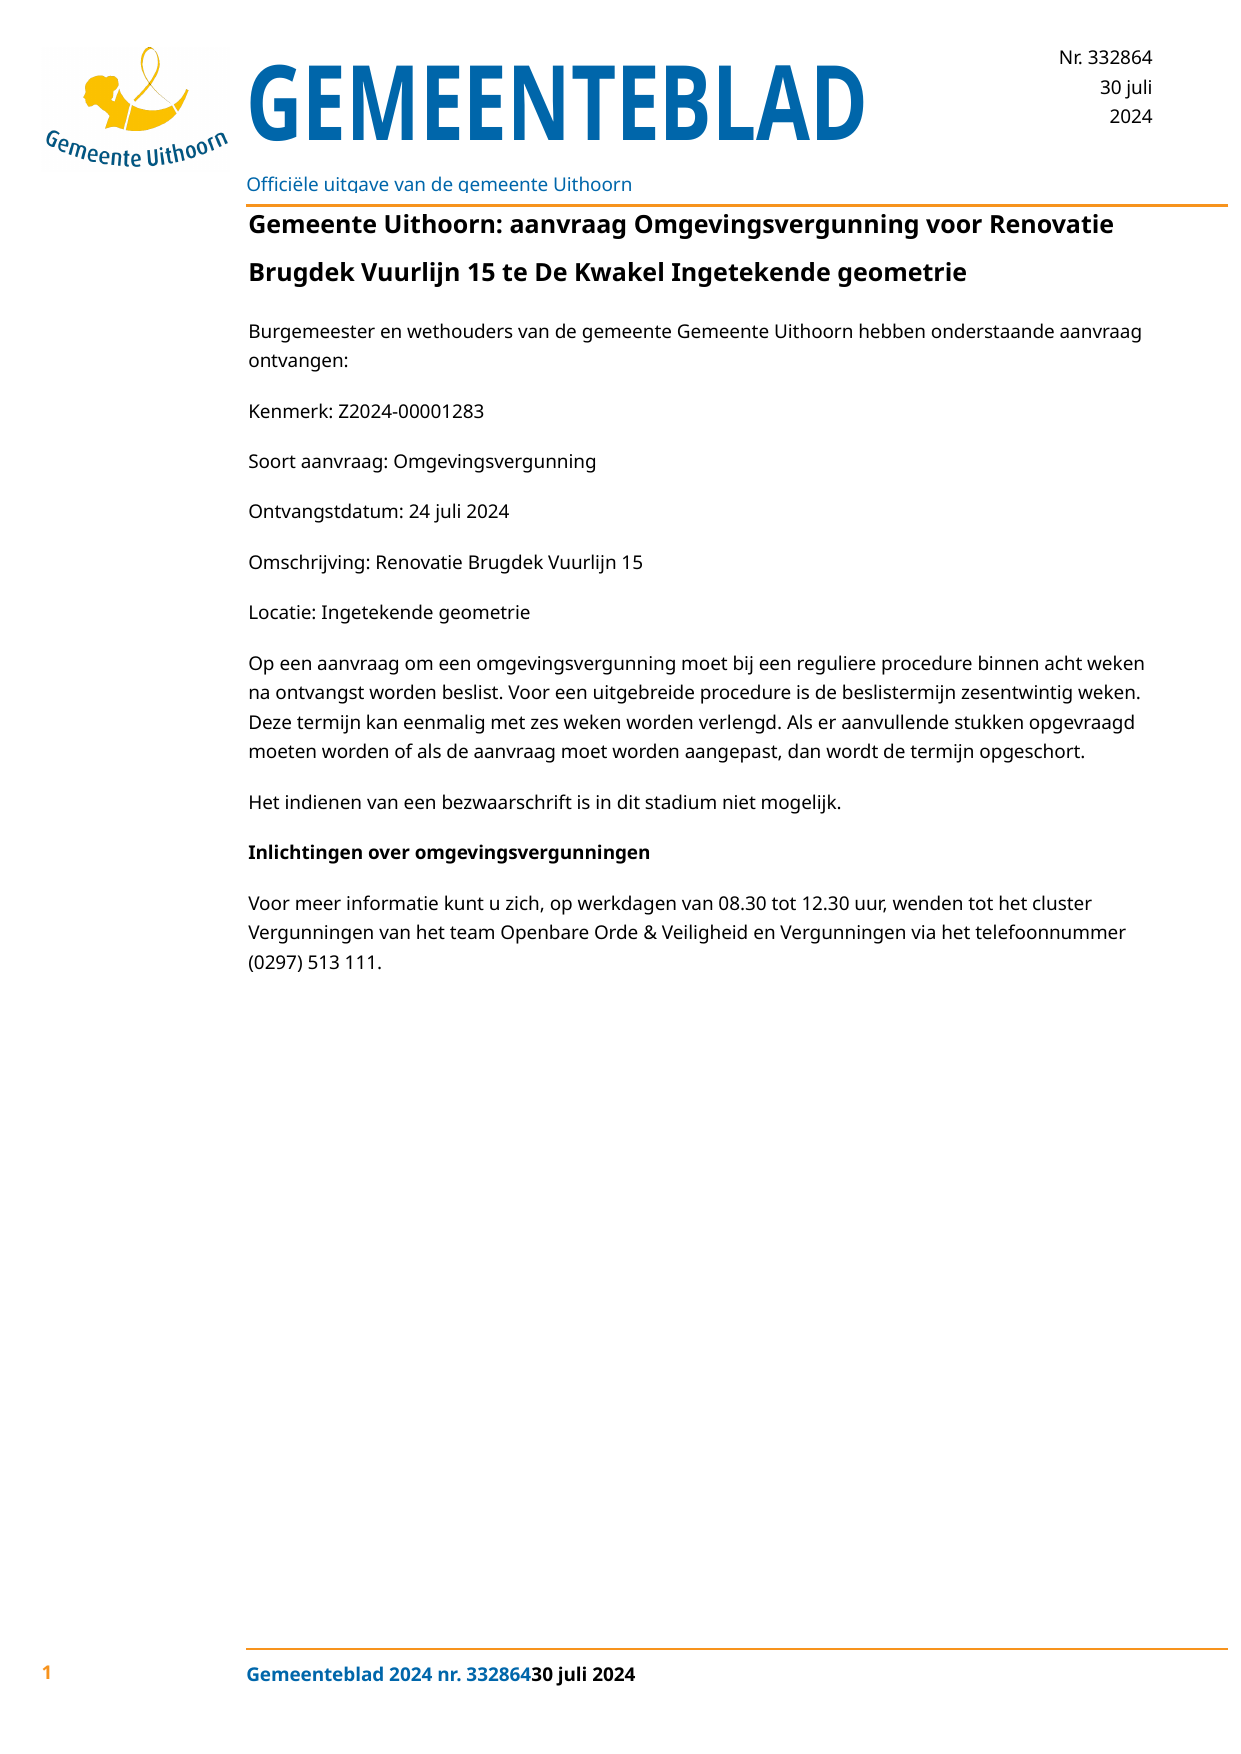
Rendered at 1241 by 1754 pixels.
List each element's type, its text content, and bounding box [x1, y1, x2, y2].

text Kenmerk: Z2024-00001283 [248, 398, 1152, 424]
text Voor meer informatie kunt u zich, op werkdagen van 08.30 tot 12.30 uur, wenden tot het cluster Vergunningen van het team Openbare Orde & Veiligheid en Vergunningen via het telefoonnummer (0297) 513 111. [248, 890, 1152, 975]
text Gemeente Uithoorn: aanvraag Omgevingsvergunning voor Renovatie Brugdek Vuurlijn 15 te De Kwakel Ingetekende geometrie [248, 207, 1152, 288]
text Burgemeester en wethouders van de gemeente Gemeente Uithoorn hebben onderstaande aanvraag ontvangen: [248, 318, 1152, 373]
text Ontvangstdatum: 24 juli 2024 [248, 499, 1152, 524]
text Omschrijving: Renovatie Brugdek Vuurlijn 15 [248, 549, 1152, 575]
text Het indienen van een bezwaarschrift is in dit stadium niet mogelijk. [248, 789, 1152, 815]
text Soort aanvraag: Omgevingsvergunning [248, 448, 1152, 474]
text Locatie: Ingetekende geometrie [248, 599, 1152, 625]
text Op een aanvraag om een omgevingsvergunning moet bij een reguliere procedure binnen acht weken na ontvangst worden beslist. Voor een uitgebreide procedure is de beslistermijn zesentwintig weken. Deze termijn kan eenmalig met zes weken worden verlengd. Als er aanvullende stukken opgevraagd moeten worden of als de aanvraag moet worden aangepast, dan wordt de termijn opgeschort. [248, 650, 1152, 764]
text Inlichtingen over omgevingsvergunningen [248, 839, 1152, 865]
picture [41, 47, 231, 172]
